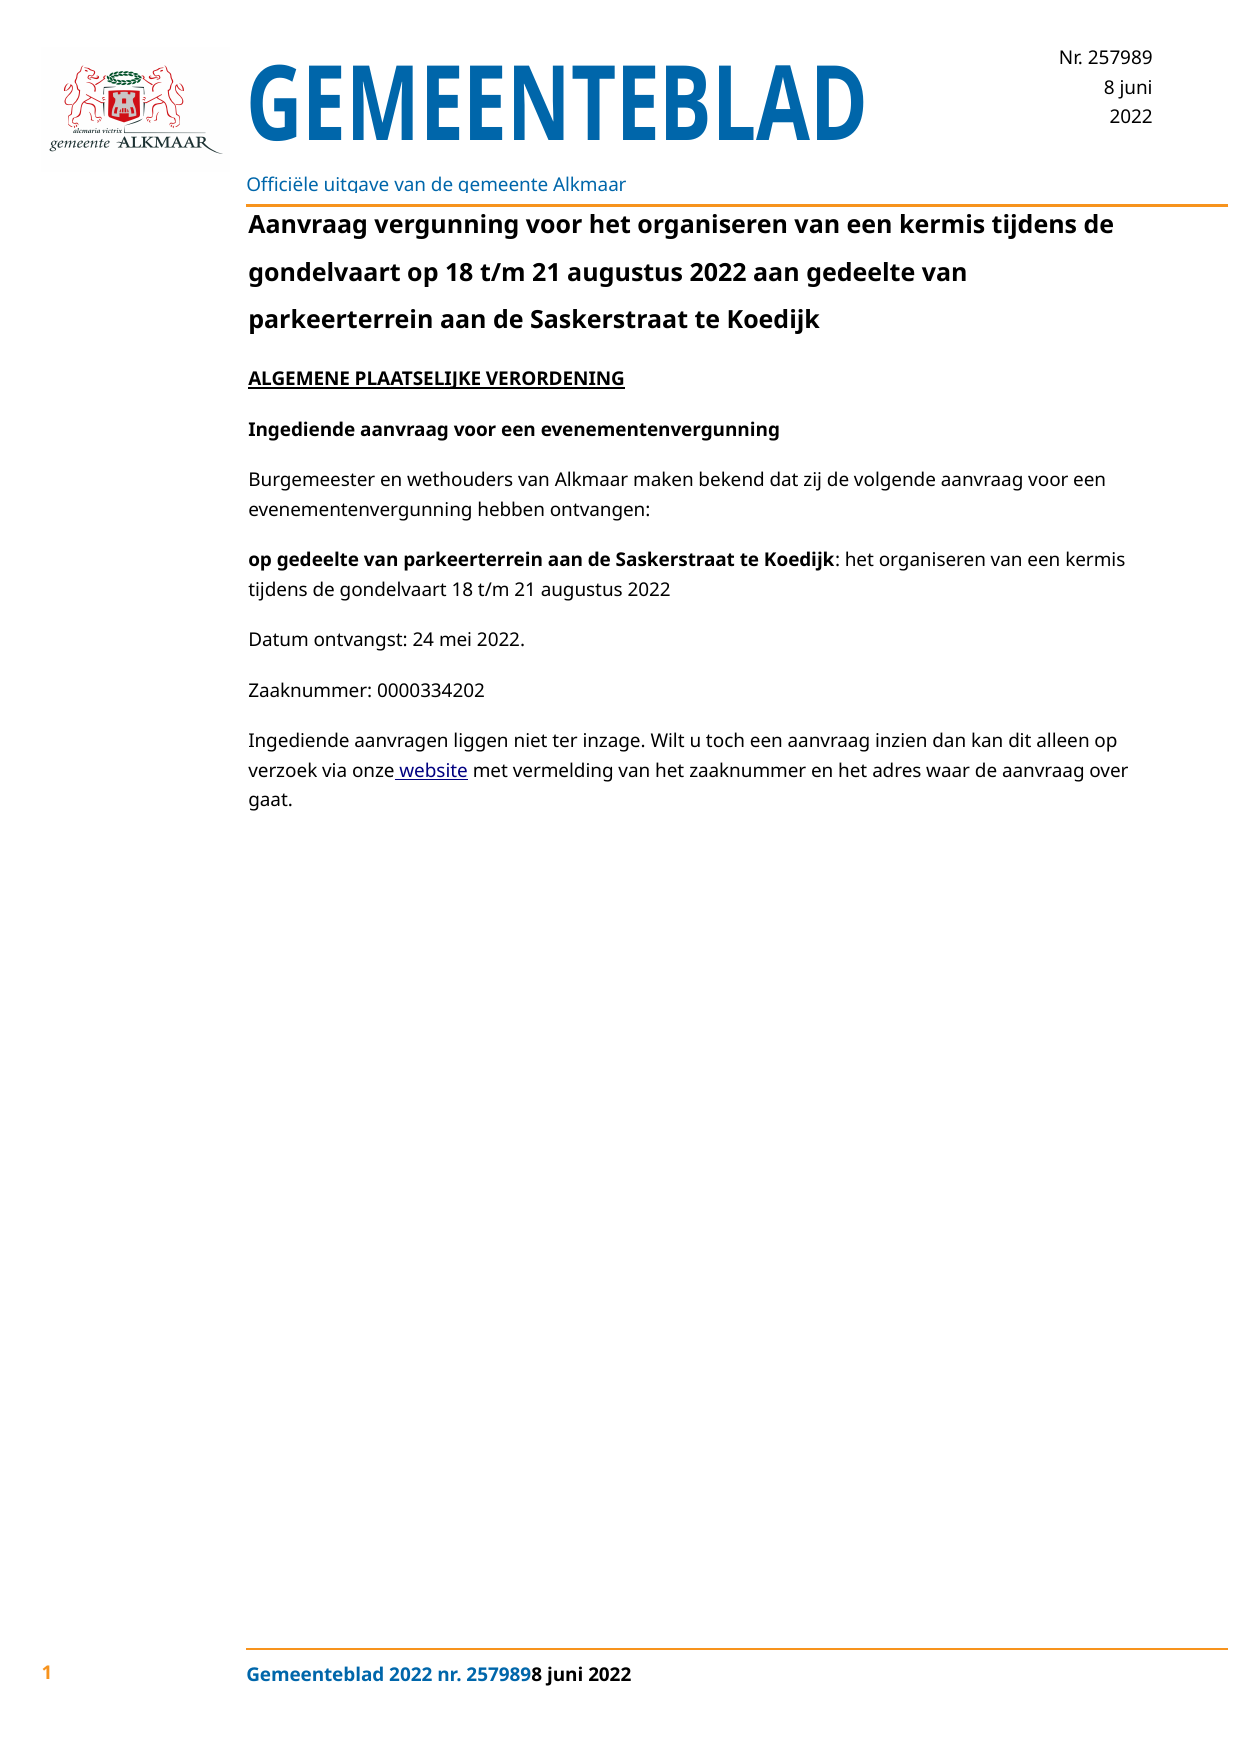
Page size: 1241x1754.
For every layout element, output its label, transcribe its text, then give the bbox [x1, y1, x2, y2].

text Aanvraag vergunning voor het organiseren van een kermis tijdens de gondelvaart op 18 t/m 21 augustus 2022 aan gedeelte van parkeerterrein aan de Saskerstraat te Koedijk [248, 207, 1152, 336]
text Ingediende aanvraag voor een evenementenvergunning [248, 416, 1152, 442]
text Ingediende aanvragen liggen niet ter inzage. Wilt u toch een aanvraag inzien dan kan dit alleen op verzoek via onze website met vermelding van het zaaknummer en het adres waar de aanvraag over gaat. [248, 727, 1152, 812]
picture [41, 47, 231, 172]
text ALGEMENE PLAATSELIJKE VERORDENING [248, 366, 1152, 391]
text Datum ontvangst: 24 mei 2022. [248, 626, 1152, 652]
text Burgemeester en wethouders van Alkmaar maken bekend dat zij de volgende aanvraag voor een evenementenvergunning hebben ontvangen: [248, 466, 1152, 522]
text op gedeelte van parkeerterrein aan de Saskerstraat te Koedijk: het organiseren van een kermis tijdens de gondelvaart 18 t/m 21 augustus 2022 [248, 546, 1152, 602]
text Zaaknummer: 0000334202 [248, 677, 1152, 702]
